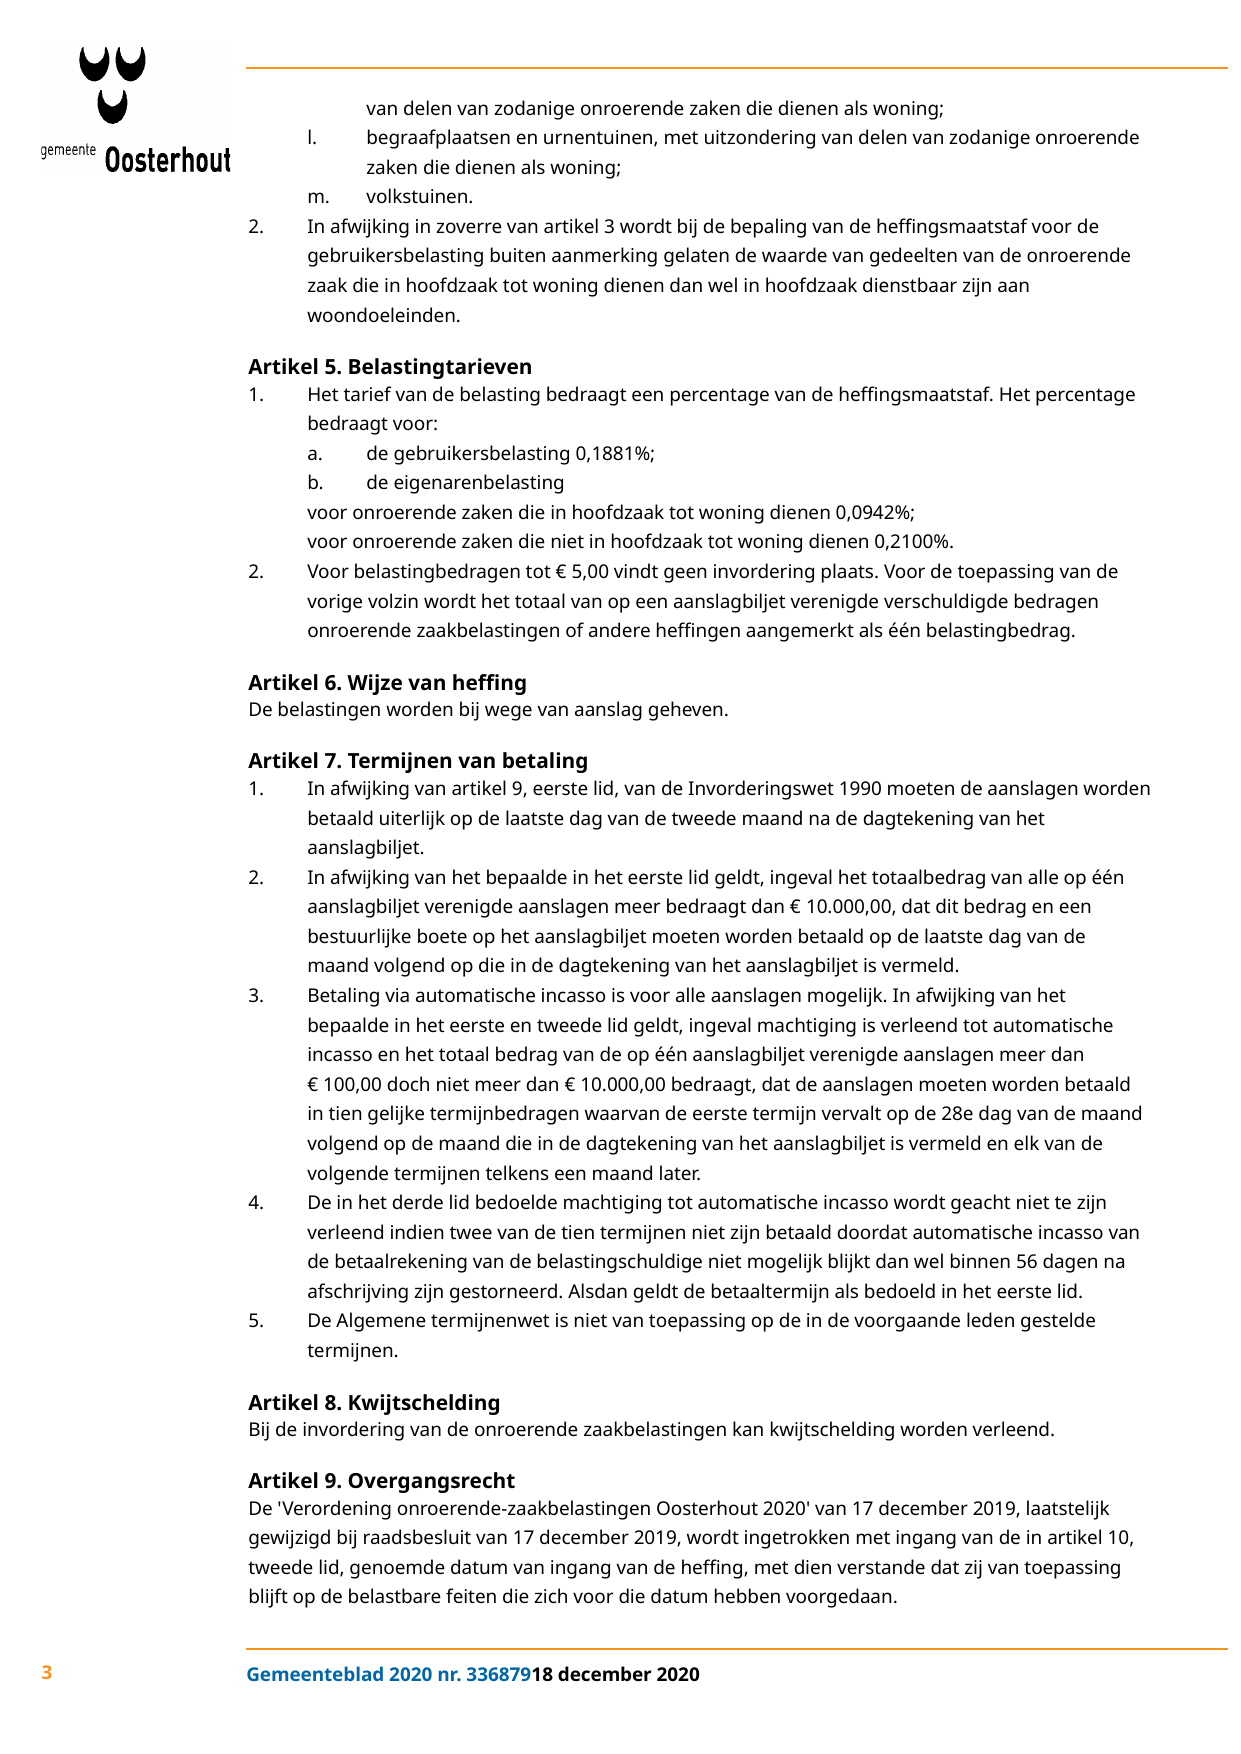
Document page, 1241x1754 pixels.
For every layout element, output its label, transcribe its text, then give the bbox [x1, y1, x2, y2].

text Artikel 5. Belastingtarieven [248, 352, 1152, 381]
list de gebruikersbelasting 0,1881%; [307, 440, 1152, 466]
text De 'Verordening onroerende-zaakbelastingen Oosterhout 2020' van 17 december 2019, laatstelijk gewijzigd bij raadsbesluit van 17 december 2019, wordt ingetrokken met ingang van de in artikel 10, tweede lid, genoemde datum van ingang van de heffing, met dien verstande dat zij van toepassing blijft op de belastbare feiten die zich voor die datum hebben voorgedaan. [248, 1495, 1152, 1609]
list In afwijking van het bepaalde in het eerste lid geldt, ingeval het totaalbedrag van alle op één aanslagbiljet verenigde aanslagen meer bedraagt dan € 10.000,00, dat dit bedrag en een bestuurlijke boete op het aanslagbiljet moeten worden betaald op de laatste dag van de maand volgend op die in de dagtekening van het aanslagbiljet is vermeld. [248, 864, 1152, 978]
list De Algemene termijnenwet is niet van toepassing op de in de voorgaande leden gestelde termijnen. [248, 1308, 1152, 1363]
text Artikel 9. Overgangsrecht [248, 1466, 1152, 1495]
list voor onroerende zaken die in hoofdzaak tot woning dienen 0,0942%; [248, 499, 1152, 525]
text Artikel 6. Wijze van heffing [248, 668, 1152, 696]
list de eigenarenbelasting [307, 469, 1152, 495]
list Voor belastingbedragen tot € 5,00 vindt geen invordering plaats. Voor de toepassing van de vorige volzin wordt het totaal van op een aanslagbiljet verenigde verschuldigde bedragen onroerende zaakbelastingen of andere heffingen aangemerkt als één belastingbedrag. [248, 558, 1152, 643]
list volkstuinen. [307, 183, 1152, 209]
list van delen van zodanige onroerende zaken die dienen als woning; [307, 95, 1152, 121]
list Het tarief van de belasting bedraagt een percentage van de heffingsmaatstaf. Het percentage bedraagt voor: [248, 381, 1152, 436]
text Bij de invordering van de onroerende zaakbelastingen kan kwijtschelding worden verleend. [248, 1416, 1152, 1442]
list begraafplaatsen en urnentuinen, met uitzondering van delen van zodanige onroerende zaken die dienen als woning; [307, 124, 1152, 180]
text Artikel 8. Kwijtschelding [248, 1388, 1152, 1416]
list In afwijking van artikel 9, eerste lid, van de Invorderingswet 1990 moeten de aanslagen worden betaald uiterlijk op de laatste dag van de tweede maand na de dagtekening van het aanslagbiljet. [248, 775, 1152, 860]
picture [41, 47, 231, 172]
list In afwijking in zoverre van artikel 3 wordt bij de bepaling van de heffingsmaatstaf voor de gebruikersbelasting buiten aanmerking gelaten de waarde van gedeelten van de onroerende zaak die in hoofdzaak tot woning dienen dan wel in hoofdzaak dienstbaar zijn aan woondoeleinden. [248, 213, 1152, 328]
text Artikel 7. Termijnen van betaling [248, 747, 1152, 775]
list De in het derde lid bedoelde machtiging tot automatische incasso wordt geacht niet te zijn verleend indien twee van de tien termijnen niet zijn betaald doordat automatische incasso van de betaalrekening van de belastingschuldige niet mogelijk blijkt dan wel binnen 56 dagen na afschrijving zijn gestorneerd. Alsdan geldt de betaaltermijn als bedoeld in het eerste lid. [248, 1189, 1152, 1304]
list voor onroerende zaken die niet in hoofdzaak tot woning dienen 0,2100%. [248, 529, 1152, 554]
text De belastingen worden bij wege van aanslag geheven. [248, 696, 1152, 722]
list Betaling via automatische incasso is voor alle aanslagen mogelijk. In afwijking van het bepaalde in het eerste en tweede lid geldt, ingeval machtiging is verleend tot automatische incasso en het totaal bedrag van de op één aanslagbiljet verenigde aanslagen meer dan € 100,00 doch niet meer dan € 10.000,00 bedraagt, dat de aanslagen moeten worden betaald in tien gelijke termijnbedragen waarvan de eerste termijn vervalt op de 28e dag van de maand volgend op de maand die in de dagtekening van het aanslagbiljet is vermeld en elk van de volgende termijnen telkens een maand later. [248, 982, 1152, 1185]
